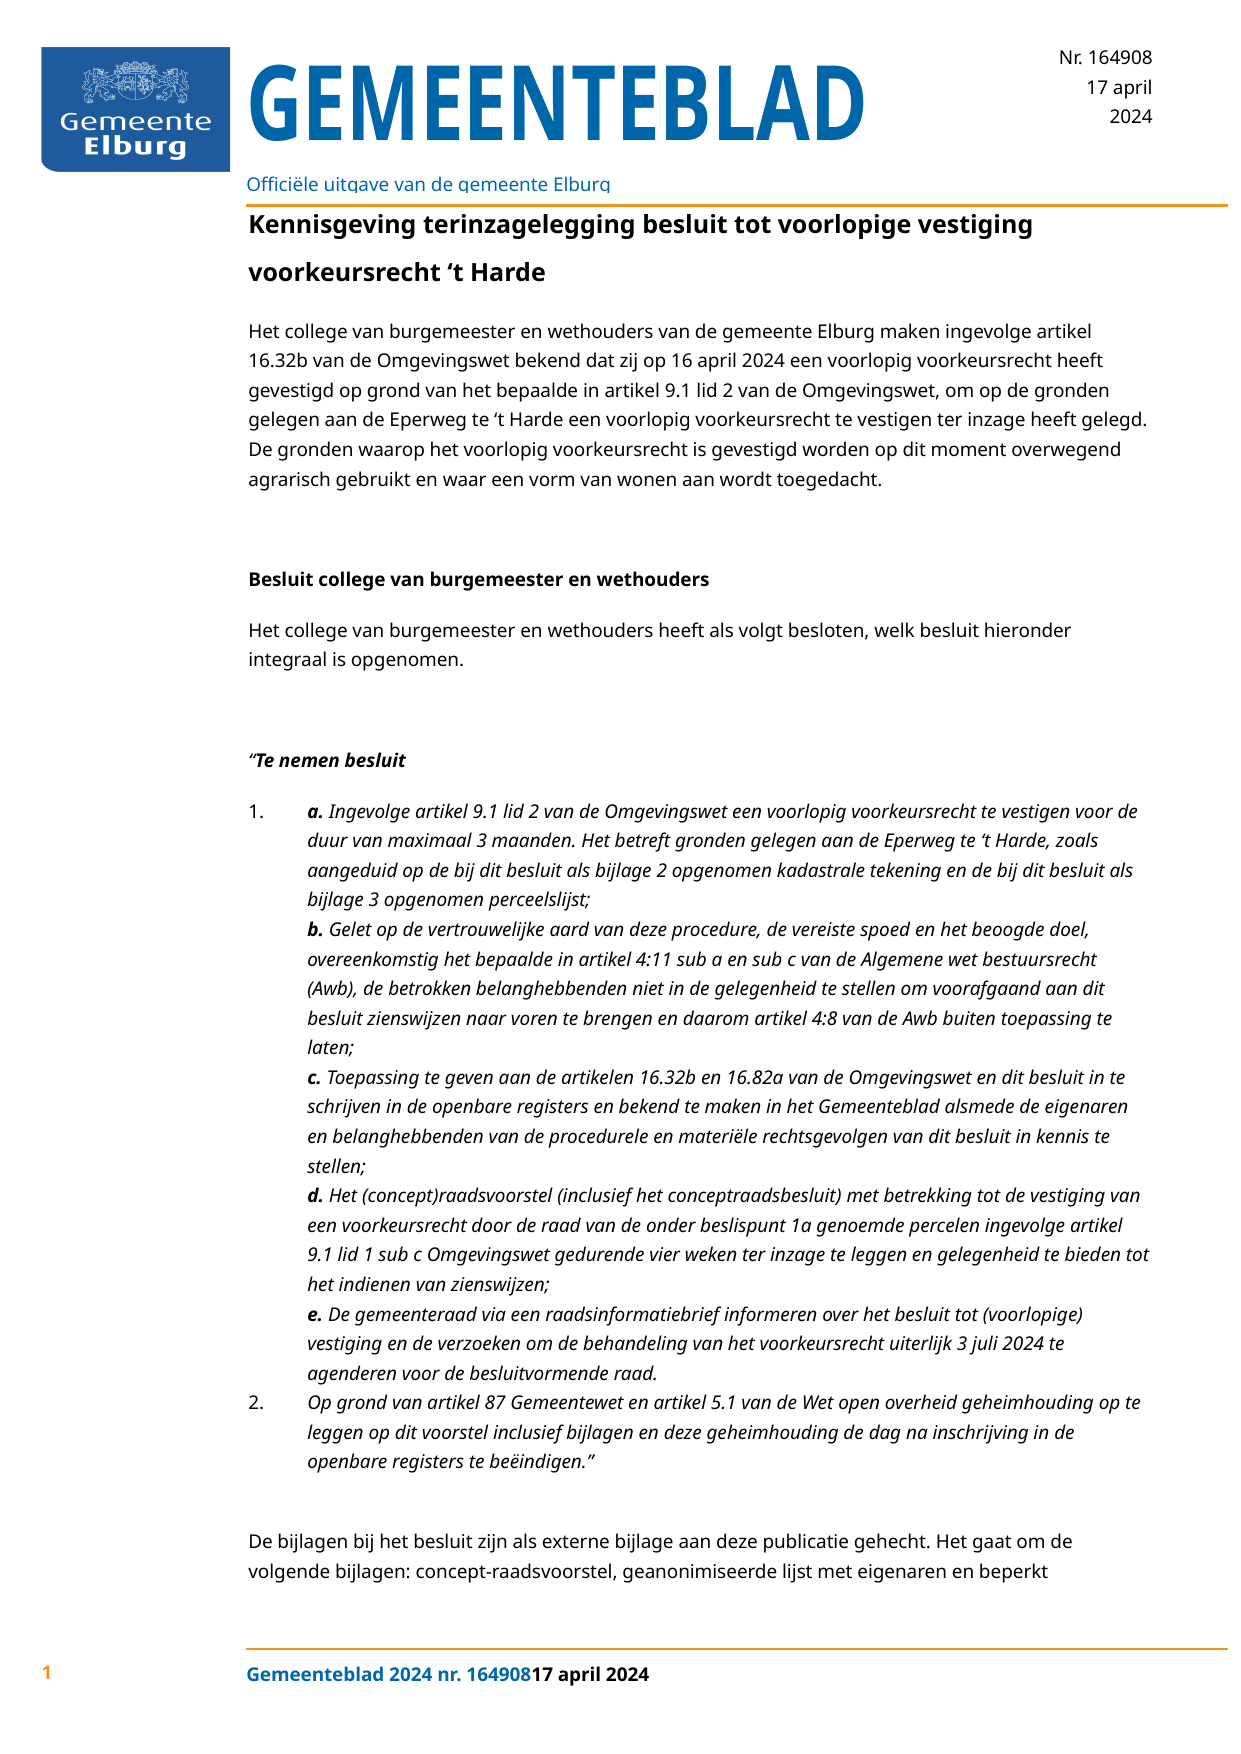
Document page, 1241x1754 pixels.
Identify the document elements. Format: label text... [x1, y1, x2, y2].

picture [41, 47, 231, 172]
text Het college van burgemeester en wethouders heeft als volgt besloten, welk besluit hieronder integraal is opgenomen. [248, 617, 1152, 672]
list e. De gemeenteraad via een raadsinformatiebrief informeren over het besluit tot (voorlopige) vestiging en de verzoeken om de behandeling van het voorkeursrecht uiterlijk 3 juli 2024 te agenderen voor de besluitvormende raad. [248, 1301, 1152, 1386]
text Besluit college van burgemeester en wethouders [248, 567, 1152, 592]
list c. Toepassing te geven aan de artikelen 16.32b en 16.82a van de Omgevingswet en dit besluit in te schrijven in de openbare registers en bekend te maken in het Gemeenteblad alsmede de eigenaren en belanghebbenden van de procedurele en materiële rechtsgevolgen van dit besluit in kennis te stellen; [248, 1064, 1152, 1179]
text Het college van burgemeester en wethouders van de gemeente Elburg maken ingevolge artikel 16.32b van de Omgevingswet bekend dat zij op 16 april 2024 een voorlopig voorkeursrecht heeft gevestigd op grond van het bepaalde in artikel 9.1 lid 2 van de Omgevingswet, om op de gronden gelegen aan de Eperweg te ‘t Harde een voorlopig voorkeursrecht te vestigen ter inzage heeft gelegd. De gronden waarop het voorlopig voorkeursrecht is gevestigd worden op dit moment overwegend agrarisch gebruikt en waar een vorm van wonen aan wordt toegedacht. [248, 318, 1152, 492]
text Kennisgeving terinzagelegging besluit tot voorlopige vestiging voorkeursrecht ‘t Harde [248, 207, 1152, 288]
list d. Het (concept)raadsvoorstel (inclusief het conceptraadsbesluit) met betrekking tot de vestiging van een voorkeursrecht door de raad van de onder beslispunt 1a genoemde percelen ingevolge artikel 9.1 lid 1 sub c Omgevingswet gedurende vier weken ter inzage te leggen en gelegenheid te bieden tot het indienen van zienswijzen; [248, 1182, 1152, 1297]
list Op grond van artikel 87 Gemeentewet en artikel 5.1 van de Wet open overheid geheimhouding op te leggen op dit voorstel inclusief bijlagen en deze geheimhouding de dag na inschrijving in de openbare registers te beëindigen.” [248, 1389, 1152, 1474]
text De bijlagen bij het besluit zijn als externe bijlage aan deze publicatie gehecht. Het gaat om de volgende bijlagen: concept-raadsvoorstel, geanonimiseerde lijst met eigenaren en beperkt [248, 1529, 1152, 1584]
list b. Gelet op de vertrouwelijke aard van deze procedure, de vereiste spoed en het beoogde doel, overeenkomstig het bepaalde in artikel 4:11 sub a en sub c van de Algemene wet bestuursrecht (Awb), de betrokken belanghebbenden niet in de gelegenheid te stellen om voorafgaand aan dit besluit zienswijzen naar voren te brengen en daarom artikel 4:8 van de Awb buiten toepassing te laten; [248, 916, 1152, 1060]
list a. Ingevolge artikel 9.1 lid 2 van de Omgevingswet een voorlopig voorkeursrecht te vestigen voor de duur van maximaal 3 maanden. Het betreft gronden gelegen aan de Eperweg te ‘t Harde, zoals aangeduid op de bij dit besluit als bijlage 2 opgenomen kadastrale tekening en de bij dit besluit als bijlage 3 opgenomen perceelslijst; [248, 798, 1152, 912]
text “Te nemen besluit [248, 747, 1152, 773]
